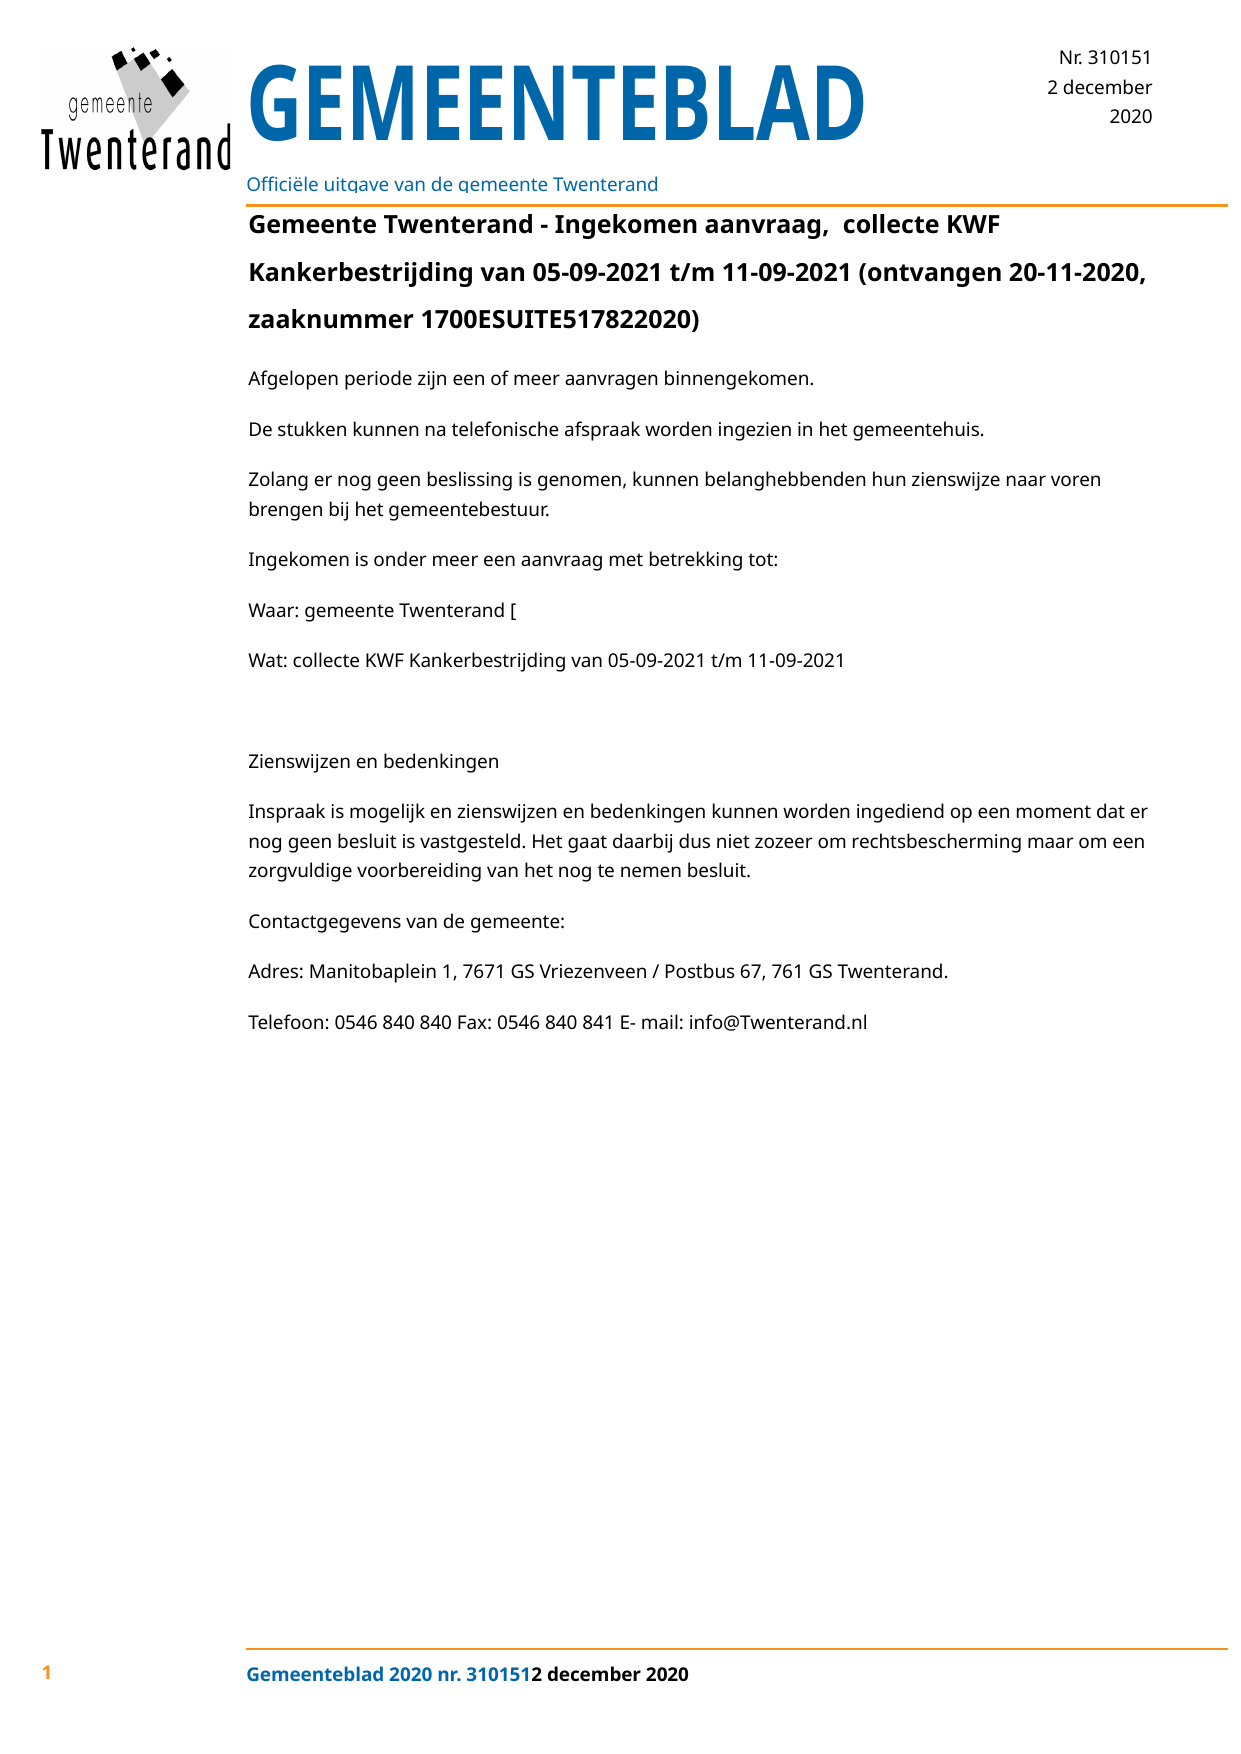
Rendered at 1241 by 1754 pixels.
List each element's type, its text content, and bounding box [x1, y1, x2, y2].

text Wat: collecte KWF Kankerbestrijding van 05-09-2021 t/m 11-09-2021 [248, 647, 1152, 673]
text Contactgegevens van de gemeente: [248, 908, 1152, 934]
text Zolang er nog geen beslissing is genomen, kunnen belanghebbenden hun zienswijze naar voren brengen bij het gemeentebestuur. [248, 466, 1152, 522]
text Adres: Manitobaplein 1, 7671 GS Vriezenveen / Postbus 67, 761 GS Twenterand. [248, 958, 1152, 984]
text De stukken kunnen na telefonische afspraak worden ingezien in het gemeentehuis. [248, 416, 1152, 442]
text Inspraak is mogelijk en zienswijzen en bedenkingen kunnen worden ingediend op een moment dat er nog geen besluit is vastgesteld. Het gaat daarbij dus niet zozeer om rechtsbescherming maar om een zorgvuldige voorbereiding van het nog te nemen besluit. [248, 798, 1152, 883]
text Afgelopen periode zijn een of meer aanvragen binnengekomen. [248, 366, 1152, 391]
text Zienswijzen en bedenkingen [248, 748, 1152, 774]
picture [41, 47, 231, 172]
text Gemeente Twenterand - Ingekomen aanvraag, collecte KWF Kankerbestrijding van 05-09-2021 t/m 11-09-2021 (ontvangen 20-11-2020, zaaknummer 1700ESUITE517822020) [248, 207, 1152, 336]
text Telefoon: 0546 840 840 Fax: 0546 840 841 E- mail: info@Twenterand.nl [248, 1009, 1152, 1034]
text Ingekomen is onder meer een aanvraag met betrekking tot: [248, 546, 1152, 572]
text Waar: gemeente Twenterand [ [248, 597, 1152, 622]
